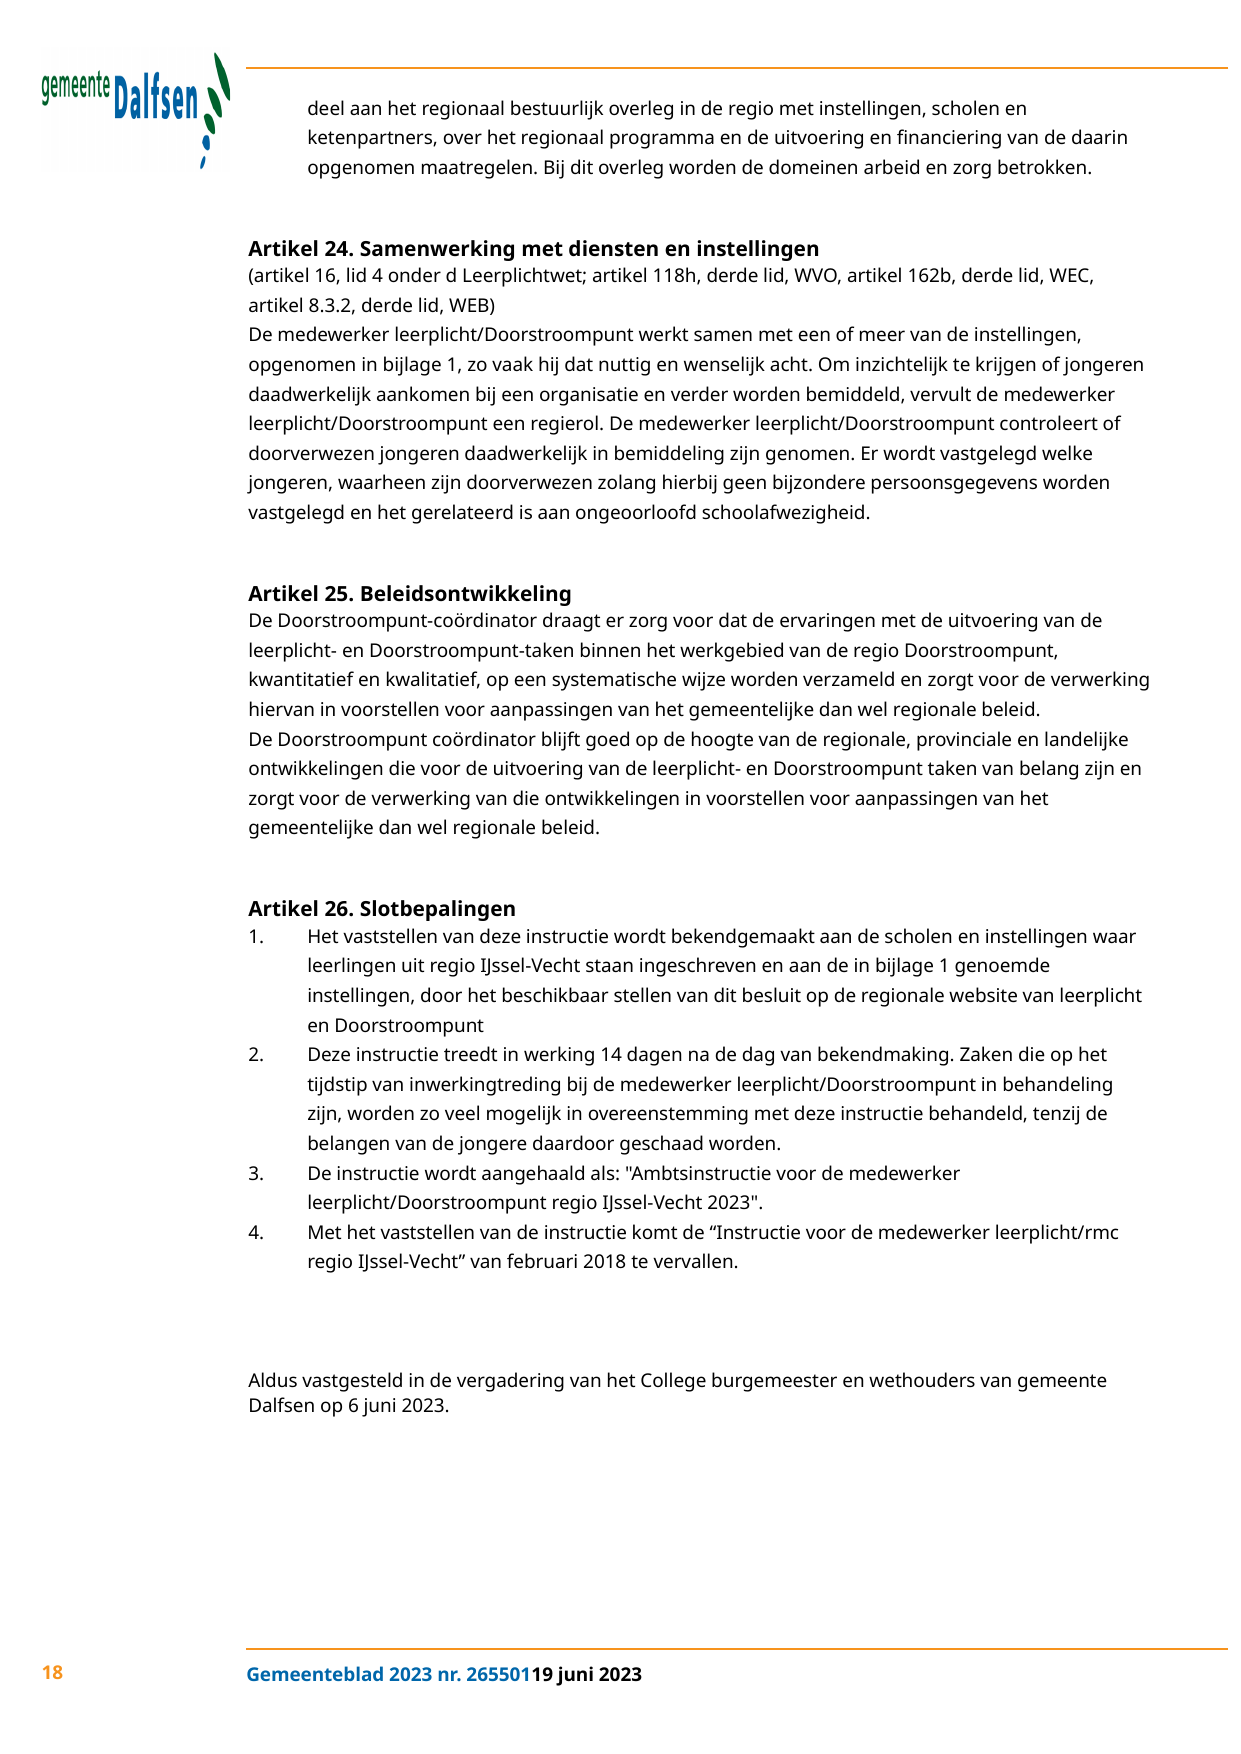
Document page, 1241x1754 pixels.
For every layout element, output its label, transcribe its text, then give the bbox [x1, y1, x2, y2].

text De Doorstroompunt-coördinator draagt er zorg voor dat de ervaringen met de uitvoering van de leerplicht- en Doorstroompunt-taken binnen het werkgebied van de regio Doorstroompunt, kwantitatief en kwalitatief, op een systematische wijze worden verzameld en zorgt voor de verwerking hiervan in voorstellen voor aanpassingen van het gemeentelijke dan wel regionale beleid. [248, 607, 1152, 722]
text Artikel 24. Samenwerking met diensten en instellingen [248, 234, 1152, 262]
text (artikel 16, lid 4 onder d Leerplichtwet; artikel 118h, derde lid, WVO, artikel 162b, derde lid, WEC, artikel 8.3.2, derde lid, WEB) [248, 262, 1152, 318]
text Artikel 25. Beleidsontwikkeling [248, 579, 1152, 607]
list De instructie wordt aangehaald als: "Ambtsinstructie voor de medewerker leerplicht/Doorstroompunt regio IJssel-Vecht 2023". [248, 1160, 1152, 1215]
picture [41, 47, 231, 172]
text Aldus vastgesteld in de vergadering van het College burgemeester en wethouders van gemeente Dalfsen op 6 juni 2023. [248, 1367, 1152, 1418]
list Het vaststellen van deze instructie wordt bekendgemaakt aan de scholen en instellingen waar leerlingen uit regio IJssel-Vecht staan ingeschreven en aan de in bijlage 1 genoemde instellingen, door het beschikbaar stellen van dit besluit op de regionale website van leerplicht en Doorstroompunt [248, 923, 1152, 1037]
text De medewerker leerplicht/Doorstroompunt werkt samen met een of meer van de instellingen, opgenomen in bijlage 1, zo vaak hij dat nuttig en wenselijk acht. Om inzichtelijk te krijgen of jongeren daadwerkelijk aankomen bij een organisatie en verder worden bemiddeld, vervult de medewerker leerplicht/Doorstroompunt een regierol. De medewerker leerplicht/Doorstroompunt controleert of doorverwezen jongeren daadwerkelijk in bemiddeling zijn genomen. Er wordt vastgelegd welke jongeren, waarheen zijn doorverwezen zolang hierbij geen bijzondere persoonsgegevens worden vastgelegd en het gerelateerd is aan ongeoorloofd schoolafwezigheid. [248, 322, 1152, 525]
text Artikel 26. Slotbepalingen [248, 894, 1152, 923]
text De Doorstroompunt coördinator blijft goed op de hoogte van de regionale, provinciale en landelijke ontwikkelingen die voor de uitvoering van de leerplicht- en Doorstroompunt taken van belang zijn en zorgt voor de verwerking van die ontwikkelingen in voorstellen voor aanpassingen van het gemeentelijke dan wel regionale beleid. [248, 726, 1152, 840]
list Deze instructie treedt in werking 14 dagen na de dag van bekendmaking. Zaken die op het tijdstip van inwerkingtreding bij de medewerker leerplicht/Doorstroompunt in behandeling zijn, worden zo veel mogelijk in overeenstemming met deze instructie behandeld, tenzij de belangen van de jongere daardoor geschaad worden. [248, 1041, 1152, 1156]
list Met het vaststellen van de instructie komt de “Instructie voor de medewerker leerplicht/rmc regio IJssel-Vecht” van februari 2018 te vervallen. [248, 1219, 1152, 1274]
list deel aan het regionaal bestuurlijk overleg in de regio met instellingen, scholen en ketenpartners, over het regionaal programma en de uitvoering en financiering van de daarin opgenomen maatregelen. Bij dit overleg worden de domeinen arbeid en zorg betrokken. [248, 95, 1152, 180]
